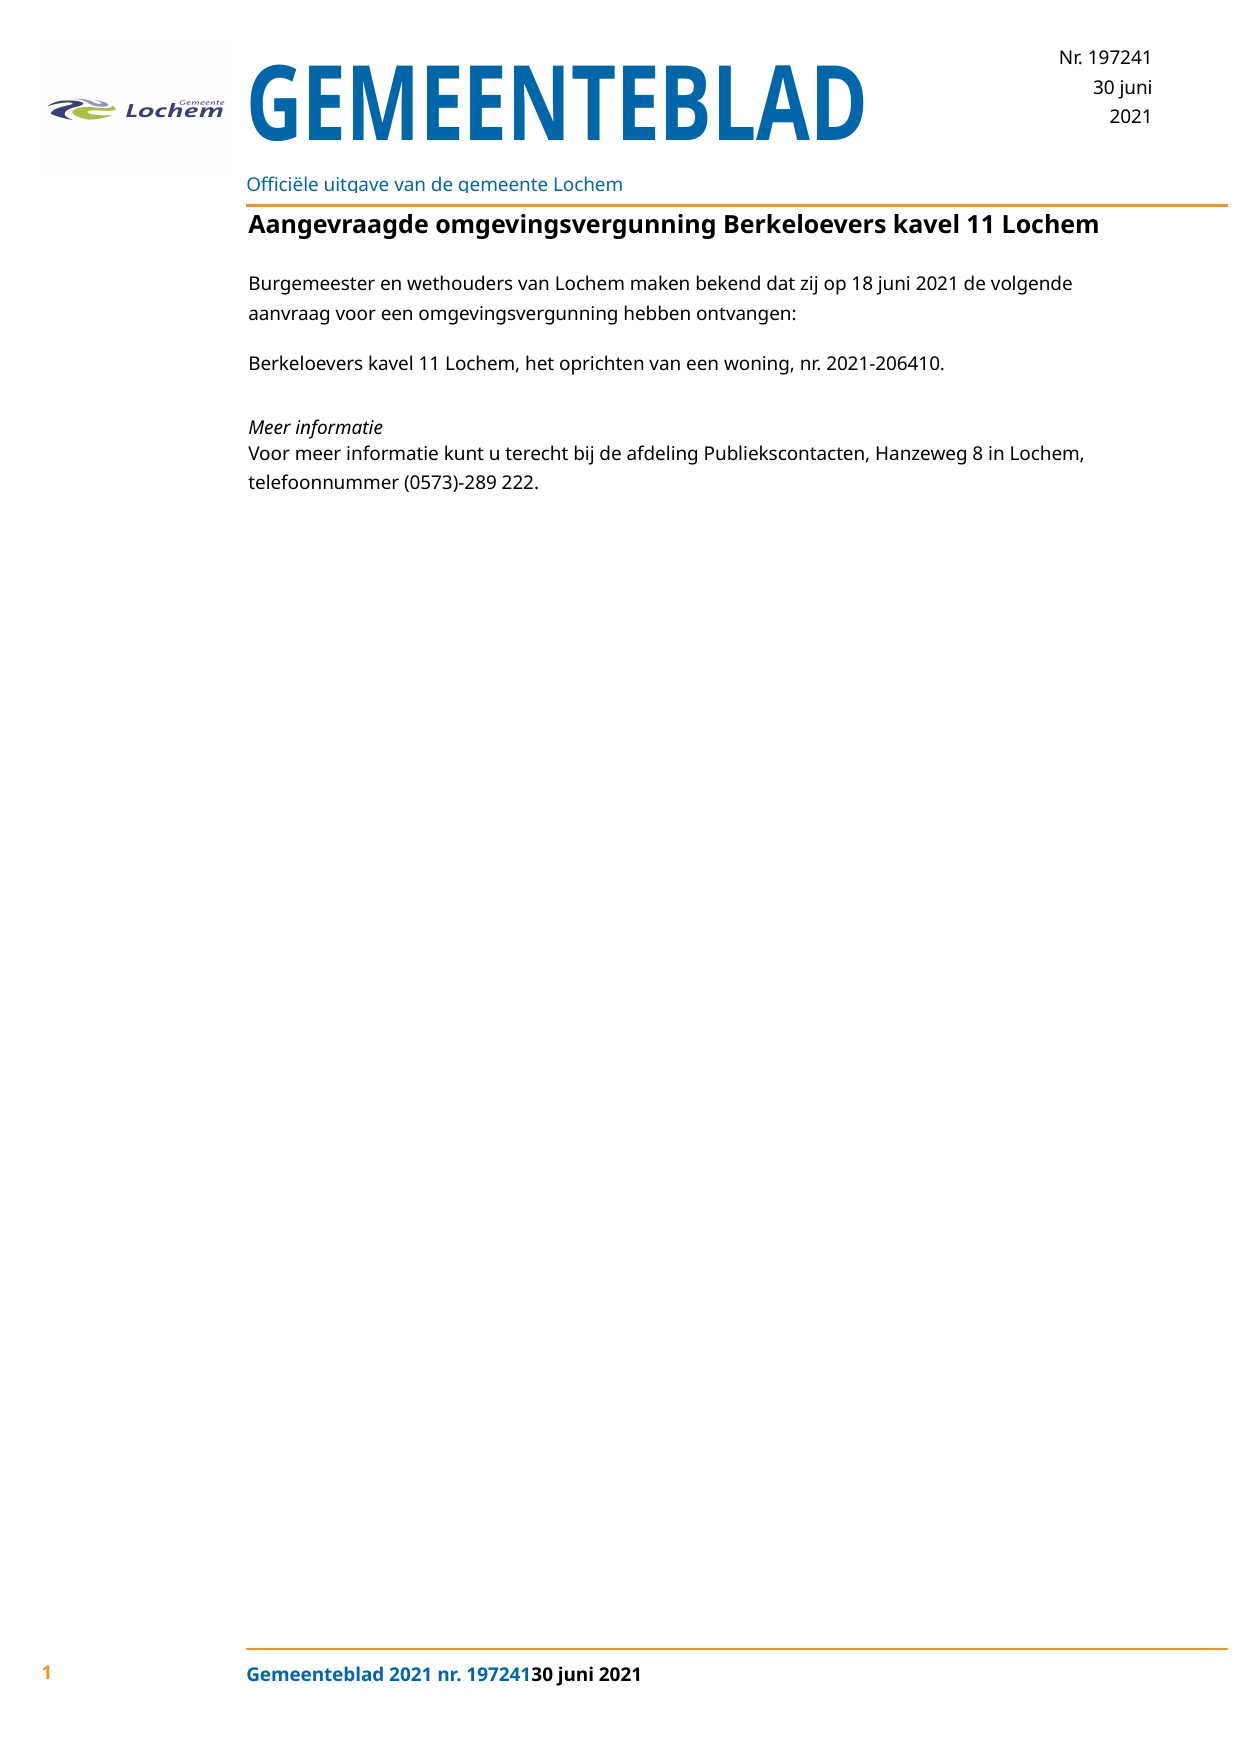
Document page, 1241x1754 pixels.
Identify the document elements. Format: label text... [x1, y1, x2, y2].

text Aangevraagde omgevingsvergunning Berkeloevers kavel 11 Lochem [248, 207, 1152, 241]
text Berkeloevers kavel 11 Lochem, het oprichten van een woning, nr. 2021-206410. [248, 350, 1152, 376]
text Meer informatie [248, 414, 1152, 440]
picture [41, 47, 231, 172]
text Burgemeester en wethouders van Lochem maken bekend dat zij op 18 juni 2021 de volgende aanvraag voor een omgevingsvergunning hebben ontvangen: [248, 270, 1152, 326]
text Voor meer informatie kunt u terecht bij de afdeling Publiekscontacten, Hanzeweg 8 in Lochem, telefoonnummer (0573)-289 222. [248, 440, 1152, 495]
